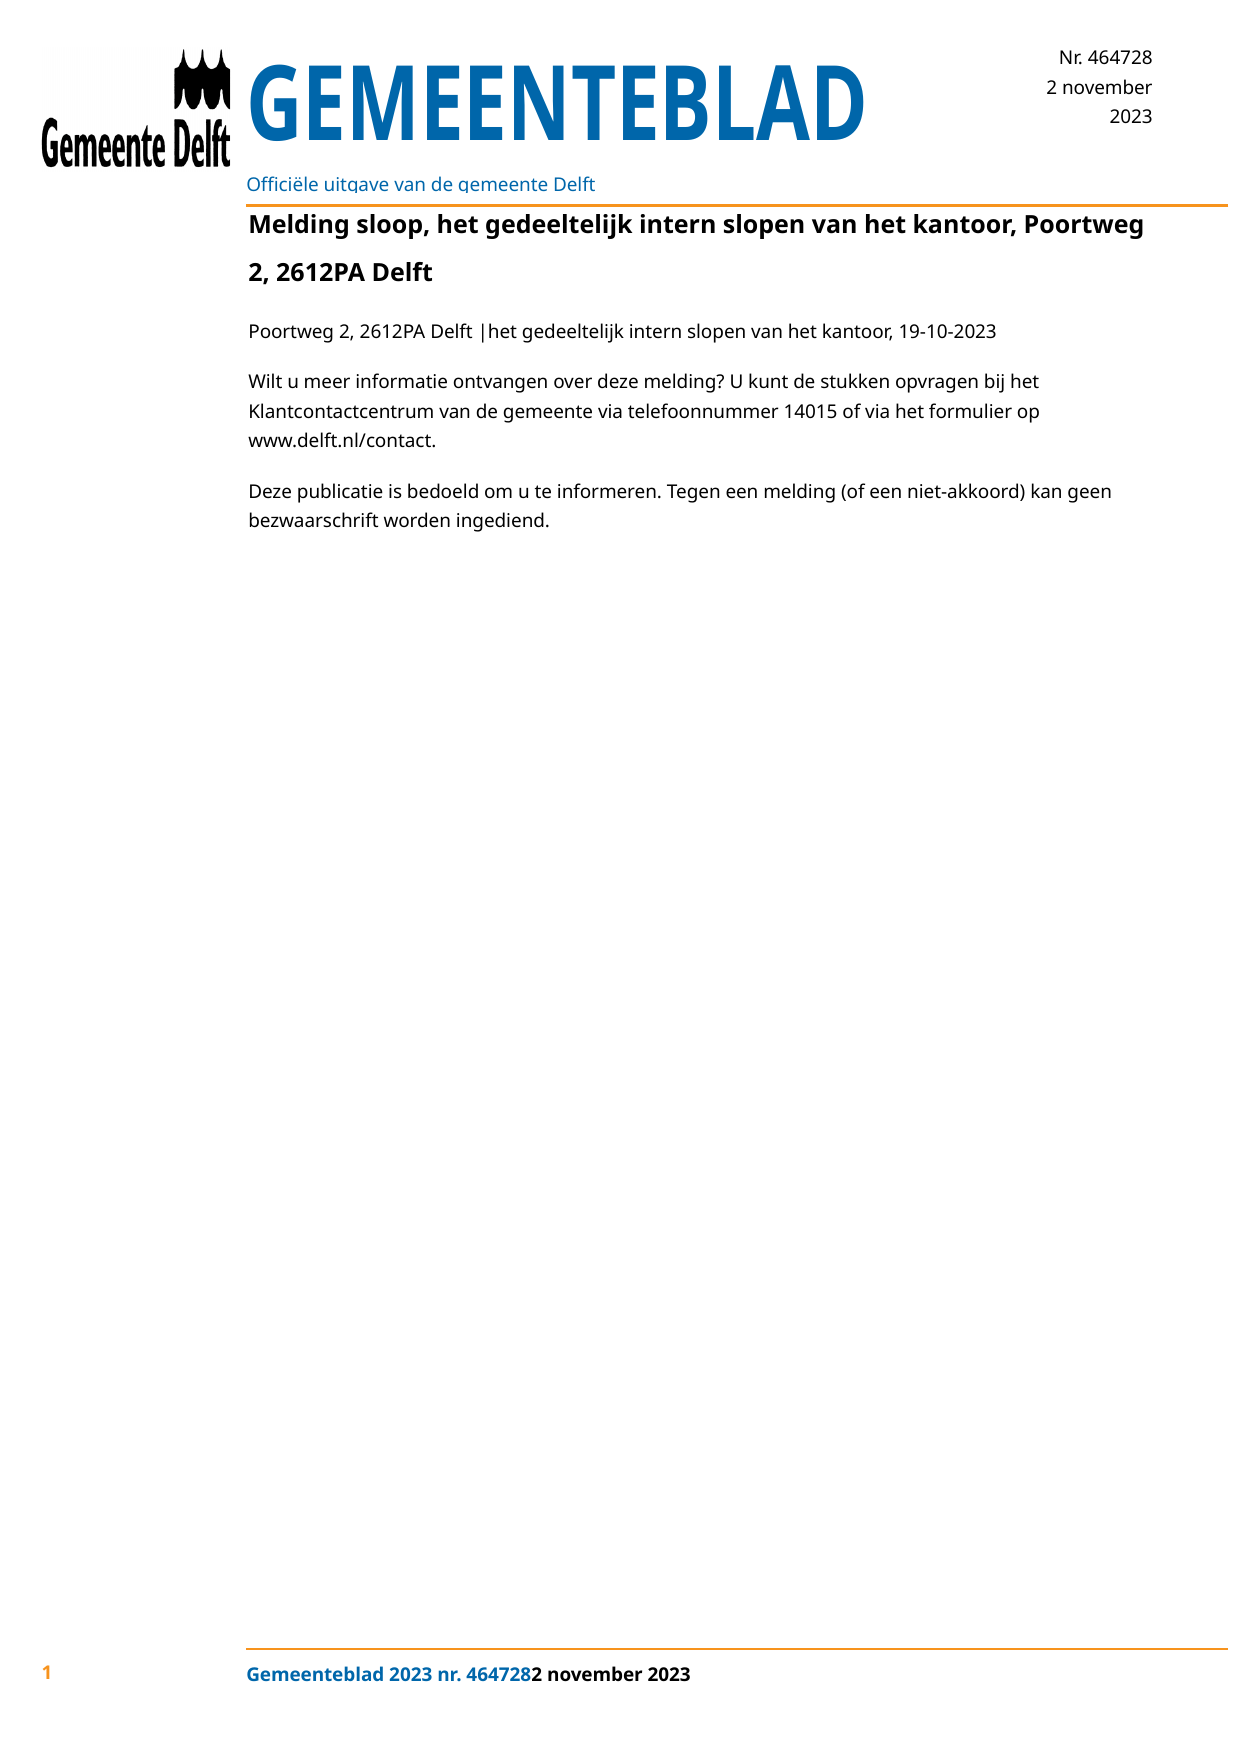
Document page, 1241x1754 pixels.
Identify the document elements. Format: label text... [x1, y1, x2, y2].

text Deze publicatie is bedoeld om u te informeren. Tegen een melding (of een niet-akkoord) kan geen bezwaarschrift worden ingediend. [248, 478, 1152, 533]
text Wilt u meer informatie ontvangen over deze melding? U kunt de stukken opvragen bij het Klantcontactcentrum van de gemeente via telefoonnummer 14015 of via het formulier op www.delft.nl/contact. [248, 368, 1152, 453]
text Poortweg 2, 2612PA Delft |het gedeeltelijk intern slopen van het kantoor, 19-10-2023 [248, 318, 1152, 344]
text Melding sloop, het gedeeltelijk intern slopen van het kantoor, Poortweg 2, 2612PA Delft [248, 207, 1152, 288]
picture [41, 47, 231, 172]
